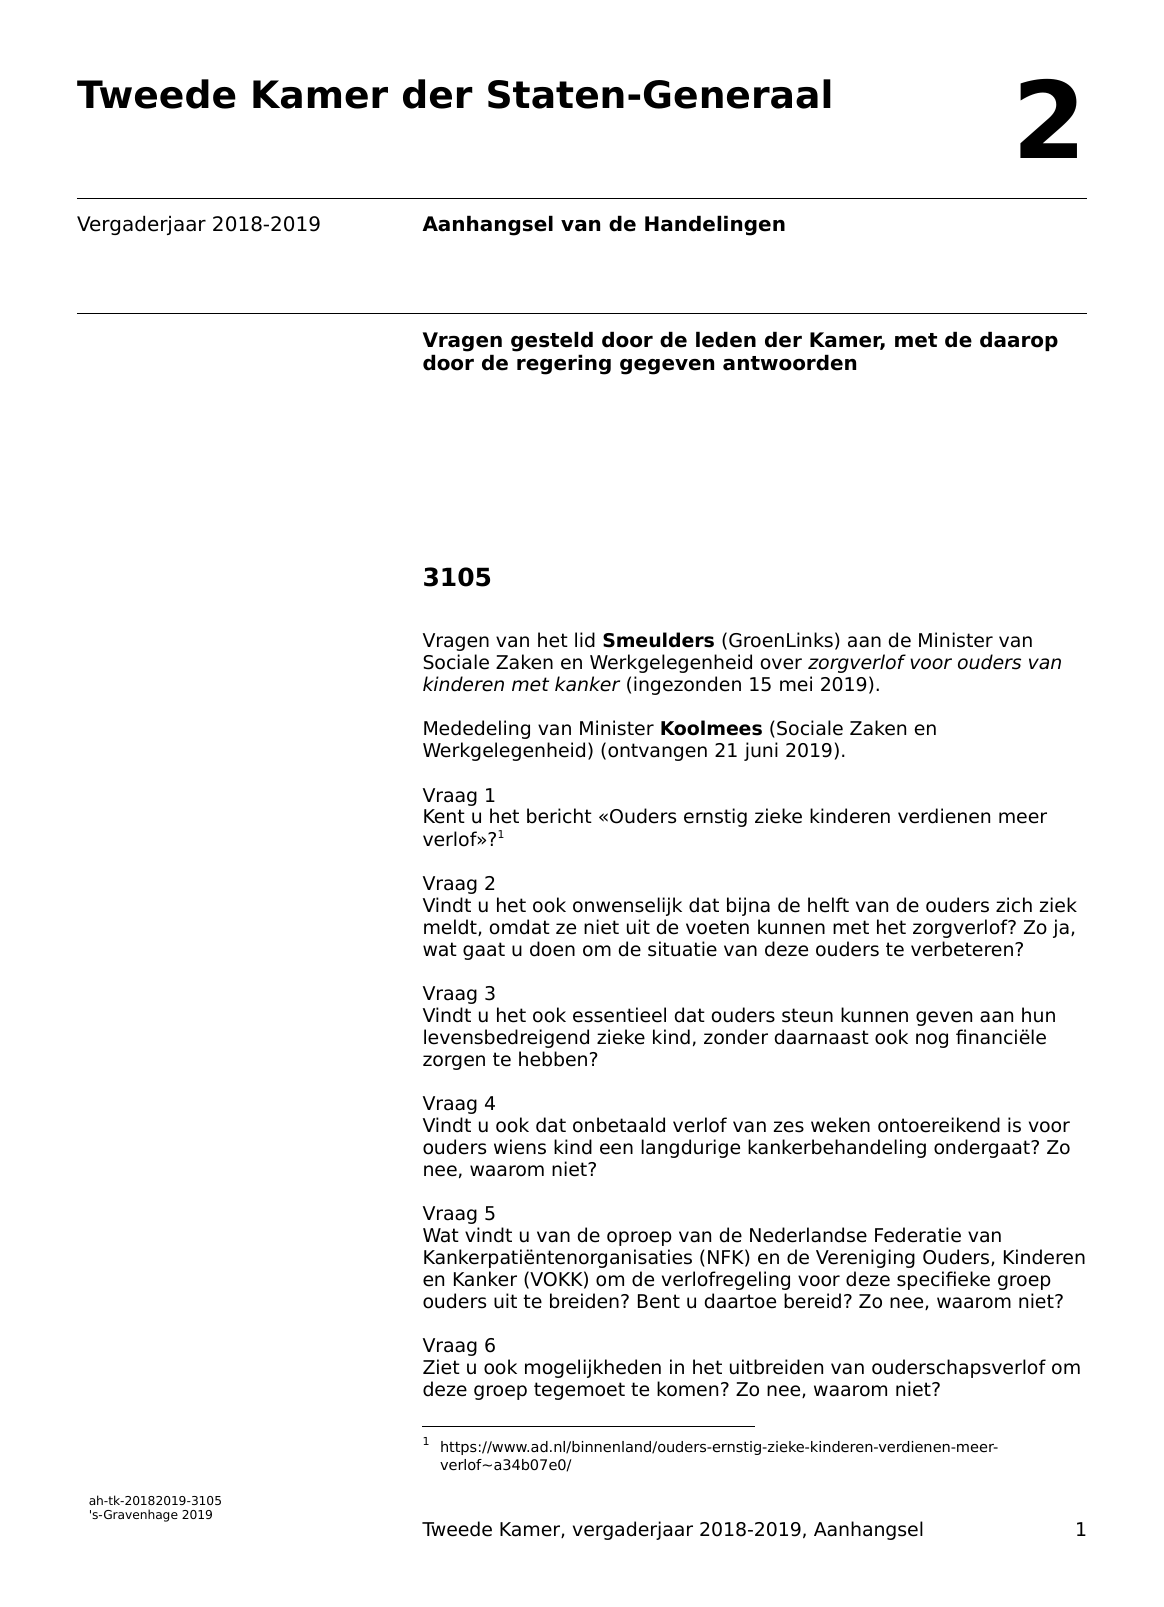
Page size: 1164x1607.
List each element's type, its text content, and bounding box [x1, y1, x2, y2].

text Vraag 2 [422, 873, 1087, 894]
table_cell Vragen gesteld door de leden der Kamer, met de daarop door de regering gegeven antwoorden [422, 314, 1087, 375]
table_header 2 [886, 59, 1087, 198]
text 3105 [422, 563, 1087, 592]
text Kent u het bericht «Ouders ernstig zieke kinderen verdienen meer verlof»? [422, 806, 1087, 850]
text 's-Gravenhage 2019 [88, 1508, 323, 1522]
text Vindt u het ook onwenselijk dat bijna de helft van de ouders zich ziek meldt, omdat ze niet uit de voeten kunnen met het zorgverlof? Zo ja, wat gaat u doen om de situatie van deze ouders te verbeteren? [422, 894, 1087, 961]
text Vindt u het ook essentieel dat ouders steun kunnen geven aan hun levensbedreigend zieke kind, zonder daarnaast ook nog financiële zorgen te hebben? [422, 1005, 1087, 1071]
text ah-tk-20182019-3105 [88, 1494, 323, 1508]
text Vraag 4 [422, 1093, 1087, 1115]
text https://www.ad.nl/binnenland/ouders-ernstig-zieke-kinderen-verdienen-meer-verlof~a34b07e0/ [422, 1435, 1087, 1474]
text Mededeling van Minister Koolmees (Sociale Zaken en Werkgelegenheid) (ontvangen 21 juni 2019). [422, 718, 1087, 762]
text Ziet u ook mogelijkheden in het uitbreiden van ouderschapsverlof om deze groep tegemoet te komen? Zo nee, waarom niet? [422, 1357, 1087, 1401]
table_header Tweede Kamer der Staten-Generaal [77, 59, 886, 198]
text Vraag 3 [422, 983, 1087, 1005]
table_cell [77, 314, 422, 375]
text Vragen van het lid Smeulders (GroenLinks) aan de Minister van Sociale Zaken en Werkgelegenheid over zorgverlof voor ouders van kinderen met kanker (ingezonden 15 mei 2019). [422, 630, 1087, 696]
text Wat vindt u van de oproep van de Nederlandse Federatie van Kankerpatiëntenorganisaties (NFK) en de Vereniging Ouders, Kinderen en Kanker (VOKK) om de verlofregeling voor deze specifieke groep ouders uit te breiden? Bent u daartoe bereid? Zo nee, waarom niet? [422, 1225, 1087, 1313]
text Vraag 1 [422, 784, 1087, 806]
table_cell Aanhangsel van de Handelingen [422, 199, 1087, 313]
text Vraag 5 [422, 1203, 1087, 1225]
table_cell Vergaderjaar 2018-2019 [77, 199, 422, 313]
text Vraag 6 [422, 1335, 1087, 1357]
text Vindt u ook dat onbetaald verlof van zes weken ontoereikend is voor ouders wiens kind een langdurige kankerbehandeling ondergaat? Zo nee, waarom niet? [422, 1115, 1087, 1181]
